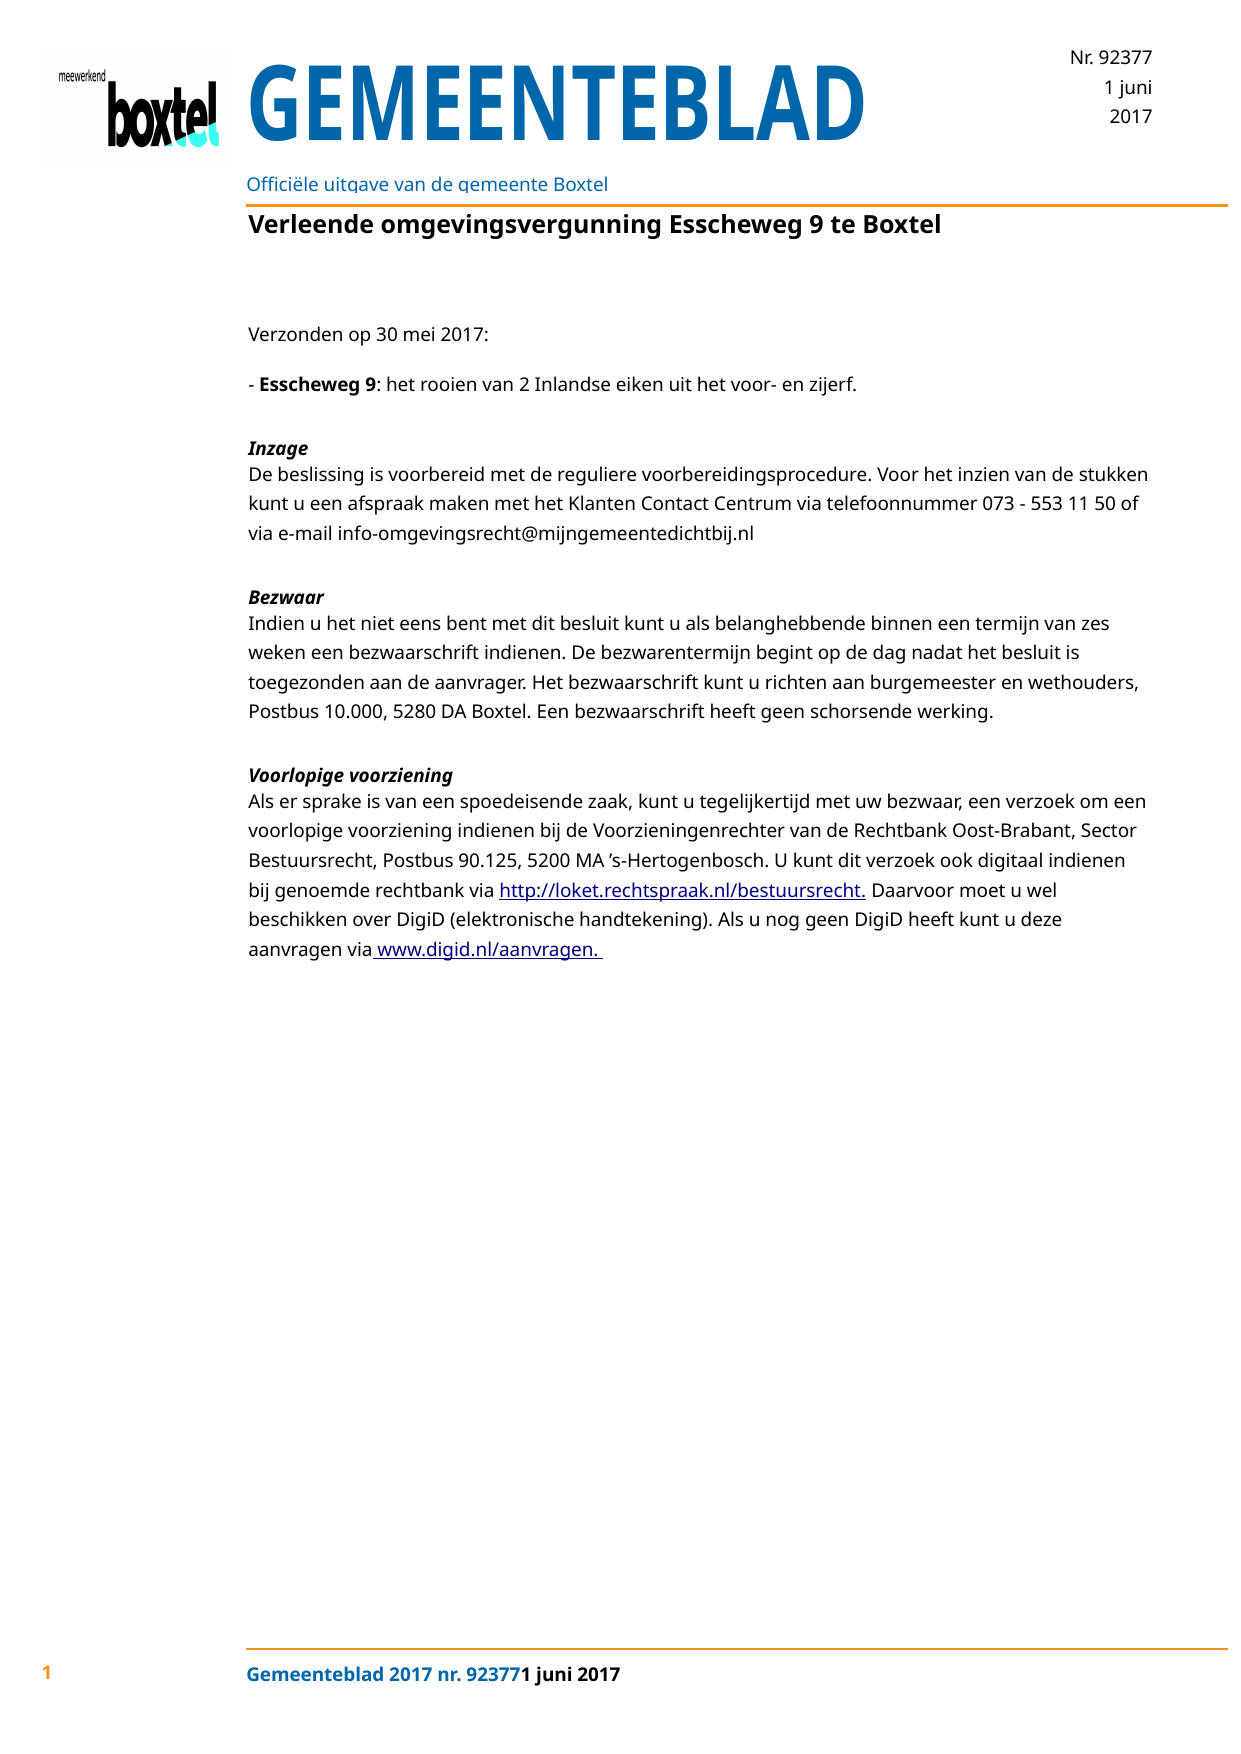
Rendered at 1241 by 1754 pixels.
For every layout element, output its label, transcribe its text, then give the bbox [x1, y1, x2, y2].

text Verzonden op 30 mei 2017: [248, 321, 1152, 346]
text - Esscheweg 9: het rooien van 2 Inlandse eiken uit het voor- en zijerf. [248, 371, 1152, 397]
text Als er sprake is van een spoedeisende zaak, kunt u tegelijkertijd met uw bezwaar, een verzoek om een voorlopige voorziening indienen bij de Voorzieningenrechter van de Rechtbank Oost-Brabant, Sector Bestuursrecht, Postbus 90.125, 5200 MA ’s-Hertogenbosch. U kunt dit verzoek ook digitaal indienen bij genoemde rechtbank via http://loket.rechtspraak.nl/bestuursrecht. Daarvoor moet u wel beschikken over DigiD (elektronische handtekening). Als u nog geen DigiD heeft kunt u deze aanvragen via www.digid.nl/aanvragen. [248, 788, 1152, 962]
text Indien u het niet eens bent met dit besluit kunt u als belanghebbende binnen een termijn van zes weken een bezwaarschrift indienen. De bezwarentermijn begint op de dag nadat het besluit is toegezonden aan de aanvrager. Het bezwaarschrift kunt u richten aan burgemeester en wethouders, Postbus 10.000, 5280 DA Boxtel. Een bezwaarschrift heeft geen schorsende werking. [248, 610, 1152, 724]
text Verleende omgevingsvergunning Esscheweg 9 te Boxtel [248, 207, 1152, 241]
text Inzage [248, 435, 1152, 461]
text Voorlopige voorziening [248, 762, 1152, 788]
text De beslissing is voorbereid met de reguliere voorbereidingsprocedure. Voor het inzien van de stukken kunt u een afspraak maken met het Klanten Contact Centrum via telefoonnummer 073 - 553 11 50 of via e-mail info-omgevingsrecht@mijngemeentedichtbij.nl [248, 461, 1152, 546]
text Bezwaar [248, 584, 1152, 610]
picture [41, 47, 231, 172]
